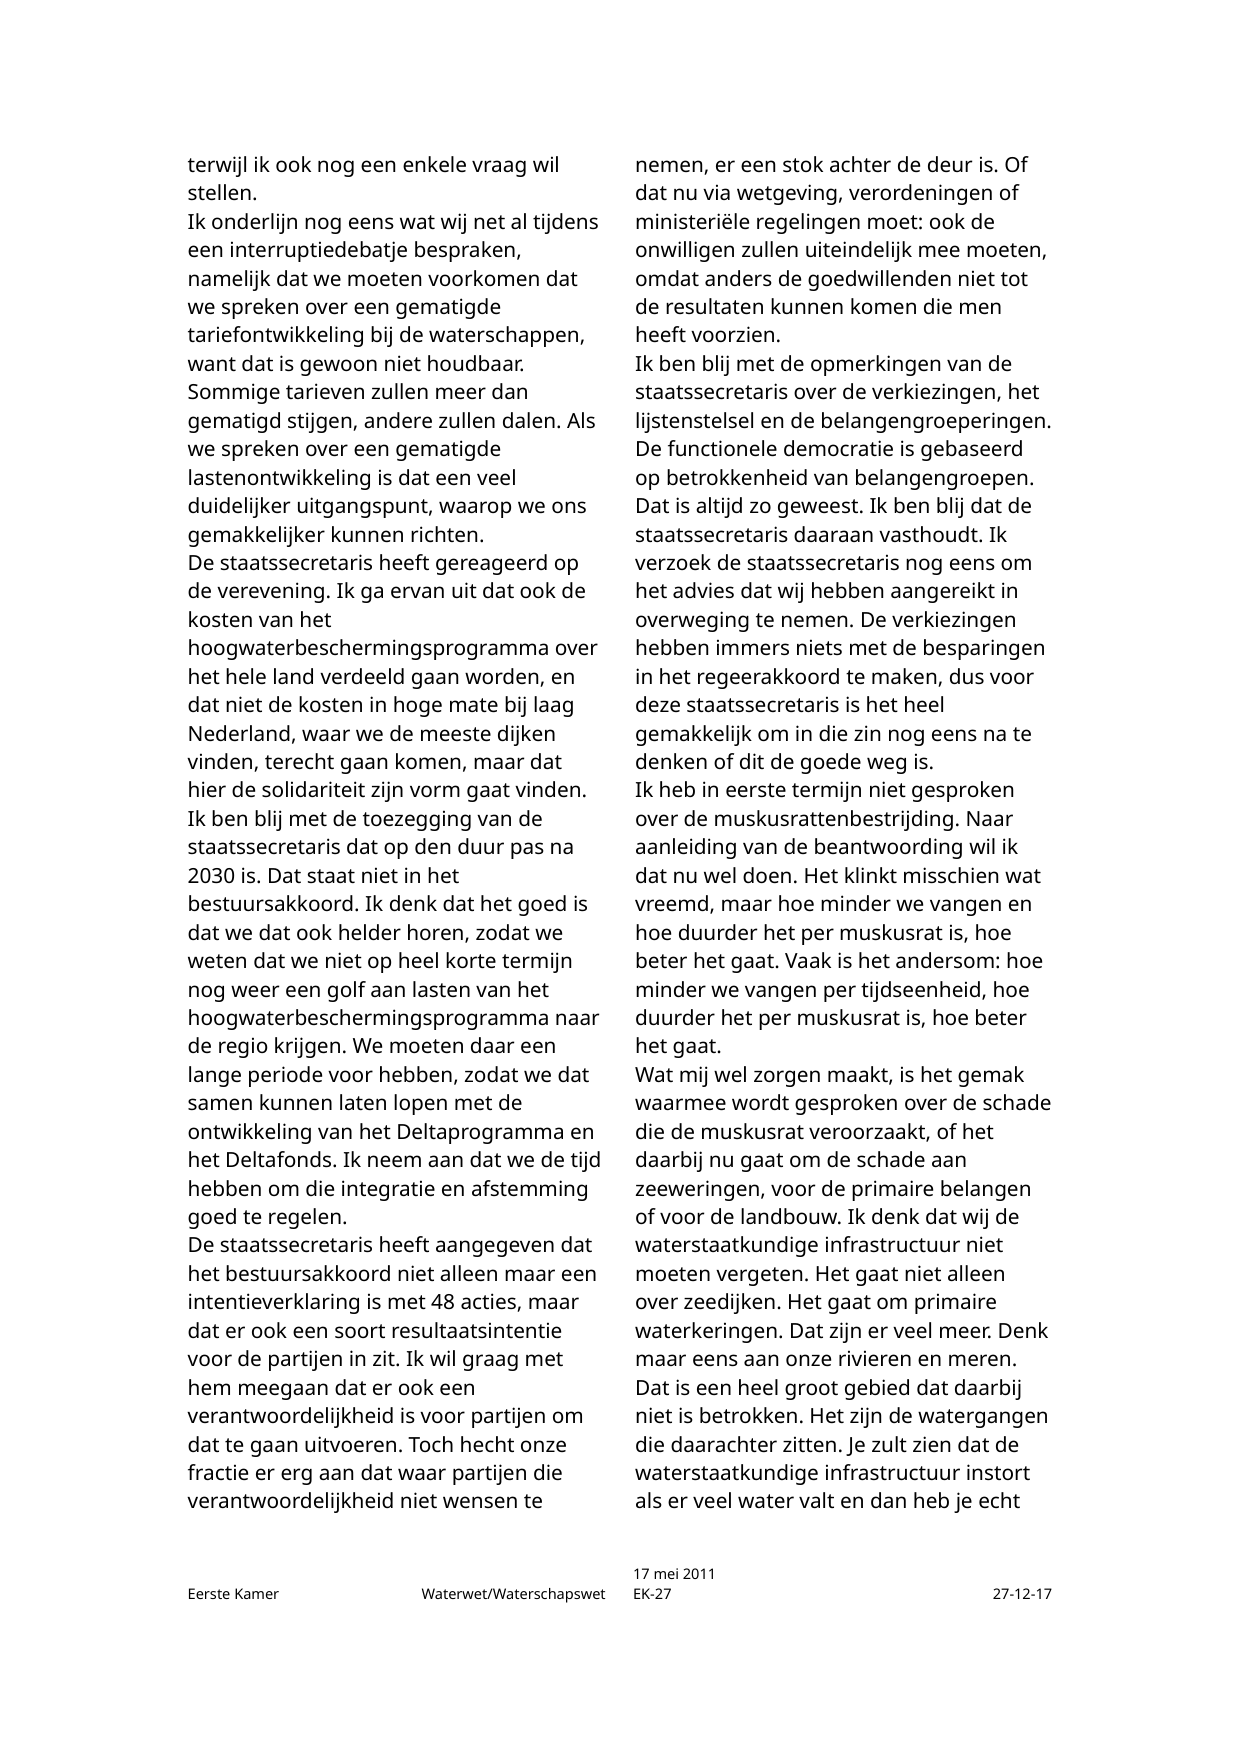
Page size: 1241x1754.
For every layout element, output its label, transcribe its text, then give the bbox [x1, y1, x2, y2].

text Ik ben blij met de toezegging van de staatssecretaris dat op den duur pas na 2030 is. Dat staat niet in het bestuursakkoord. Ik denk dat het goed is dat we dat ook helder horen, zodat we weten dat we niet op heel korte termijn nog weer een golf aan lasten van het hoogwaterbeschermingsprogramma naar de regio krijgen. We moeten daar een lange periode voor hebben, zodat we dat samen kunnen laten lopen met de ontwikkeling van het Deltaprogramma en het Deltafonds. Ik neem aan dat we de tijd hebben om die integratie en afstemming goed te regelen. [187, 804, 605, 1231]
text De staatssecretaris heeft gereageerd op de verevening. Ik ga ervan uit dat ook de kosten van het hoogwaterbeschermingsprogramma over het hele land verdeeld gaan worden, en dat niet de kosten in hoge mate bij laag Nederland, waar we de meeste dijken vinden, terecht gaan komen, maar dat hier de solidariteit zijn vorm gaat vinden. [187, 548, 605, 804]
text terwijl ik ook nog een enkele vraag wil stellen. [187, 150, 605, 207]
text Ik heb in eerste termijn niet gesproken over de muskusrattenbestrijding. Naar aanleiding van de beantwoording wil ik dat nu wel doen. Het klinkt misschien wat vreemd, maar hoe minder we vangen en hoe duurder het per muskusrat is, hoe beter het gaat. Vaak is het andersom: hoe minder we vangen per tijdseenheid, hoe duurder het per muskusrat is, hoe beter het gaat. [635, 776, 1053, 1060]
text Ik onderlijn nog eens wat wij net al tijdens een interruptiedebatje bespraken, namelijk dat we moeten voorkomen dat we spreken over een gematigde tariefontwikkeling bij de waterschappen, want dat is gewoon niet houdbaar. Sommige tarieven zullen meer dan gematigd stijgen, andere zullen dalen. Als we spreken over een gematigde lastenontwikkeling is dat een veel duidelijker uitgangspunt, waarop we ons gemakkelijker kunnen richten. [187, 207, 605, 548]
text Wat mij wel zorgen maakt, is het gemak waarmee wordt gesproken over de schade die de muskusrat veroorzaakt, of het daarbij nu gaat om de schade aan zeeweringen, voor de primaire belangen of voor de landbouw. Ik denk dat wij de waterstaatkundige infrastructuur niet moeten vergeten. Het gaat niet alleen over zeedijken. Het gaat om primaire waterkeringen. Dat zijn er veel meer. Denk maar eens aan onze rivieren en meren. Dat is een heel groot gebied dat daarbij niet is betrokken. Het zijn de watergangen die daarachter zitten. Je zult zien dat de waterstaatkundige infrastructuur instort als er veel water valt en dan heb je echt [635, 1060, 1053, 1515]
text nemen, er een stok achter de deur is. Of dat nu via wetgeving, verordeningen of ministeriële regelingen moet: ook de onwilligen zullen uiteindelijk mee moeten, omdat anders de goedwillenden niet tot de resultaten kunnen komen die men heeft voorzien. [635, 150, 1053, 349]
text Ik ben blij met de opmerkingen van de staatssecretaris over de verkiezingen, het lijstenstelsel en de belangengroeperingen. De functionele democratie is gebaseerd op betrokkenheid van belangengroepen. Dat is altijd zo geweest. Ik ben blij dat de staatssecretaris daaraan vasthoudt. Ik verzoek de staatssecretaris nog eens om het advies dat wij hebben aangereikt in overweging te nemen. De verkiezingen hebben immers niets met de besparingen in het regeerakkoord te maken, dus voor deze staatssecretaris is het heel gemakkelijk om in die zin nog eens na te denken of dit de goede weg is. [635, 349, 1053, 776]
text De staatssecretaris heeft aangegeven dat het bestuursakkoord niet alleen maar een intentieverklaring is met 48 acties, maar dat er ook een soort resultaatsintentie voor de partijen in zit. Ik wil graag met hem meegaan dat er ook een verantwoordelijkheid is voor partijen om dat te gaan uitvoeren. Toch hecht onze fractie er erg aan dat waar partijen die verantwoordelijkheid niet wensen te [187, 1231, 605, 1515]
